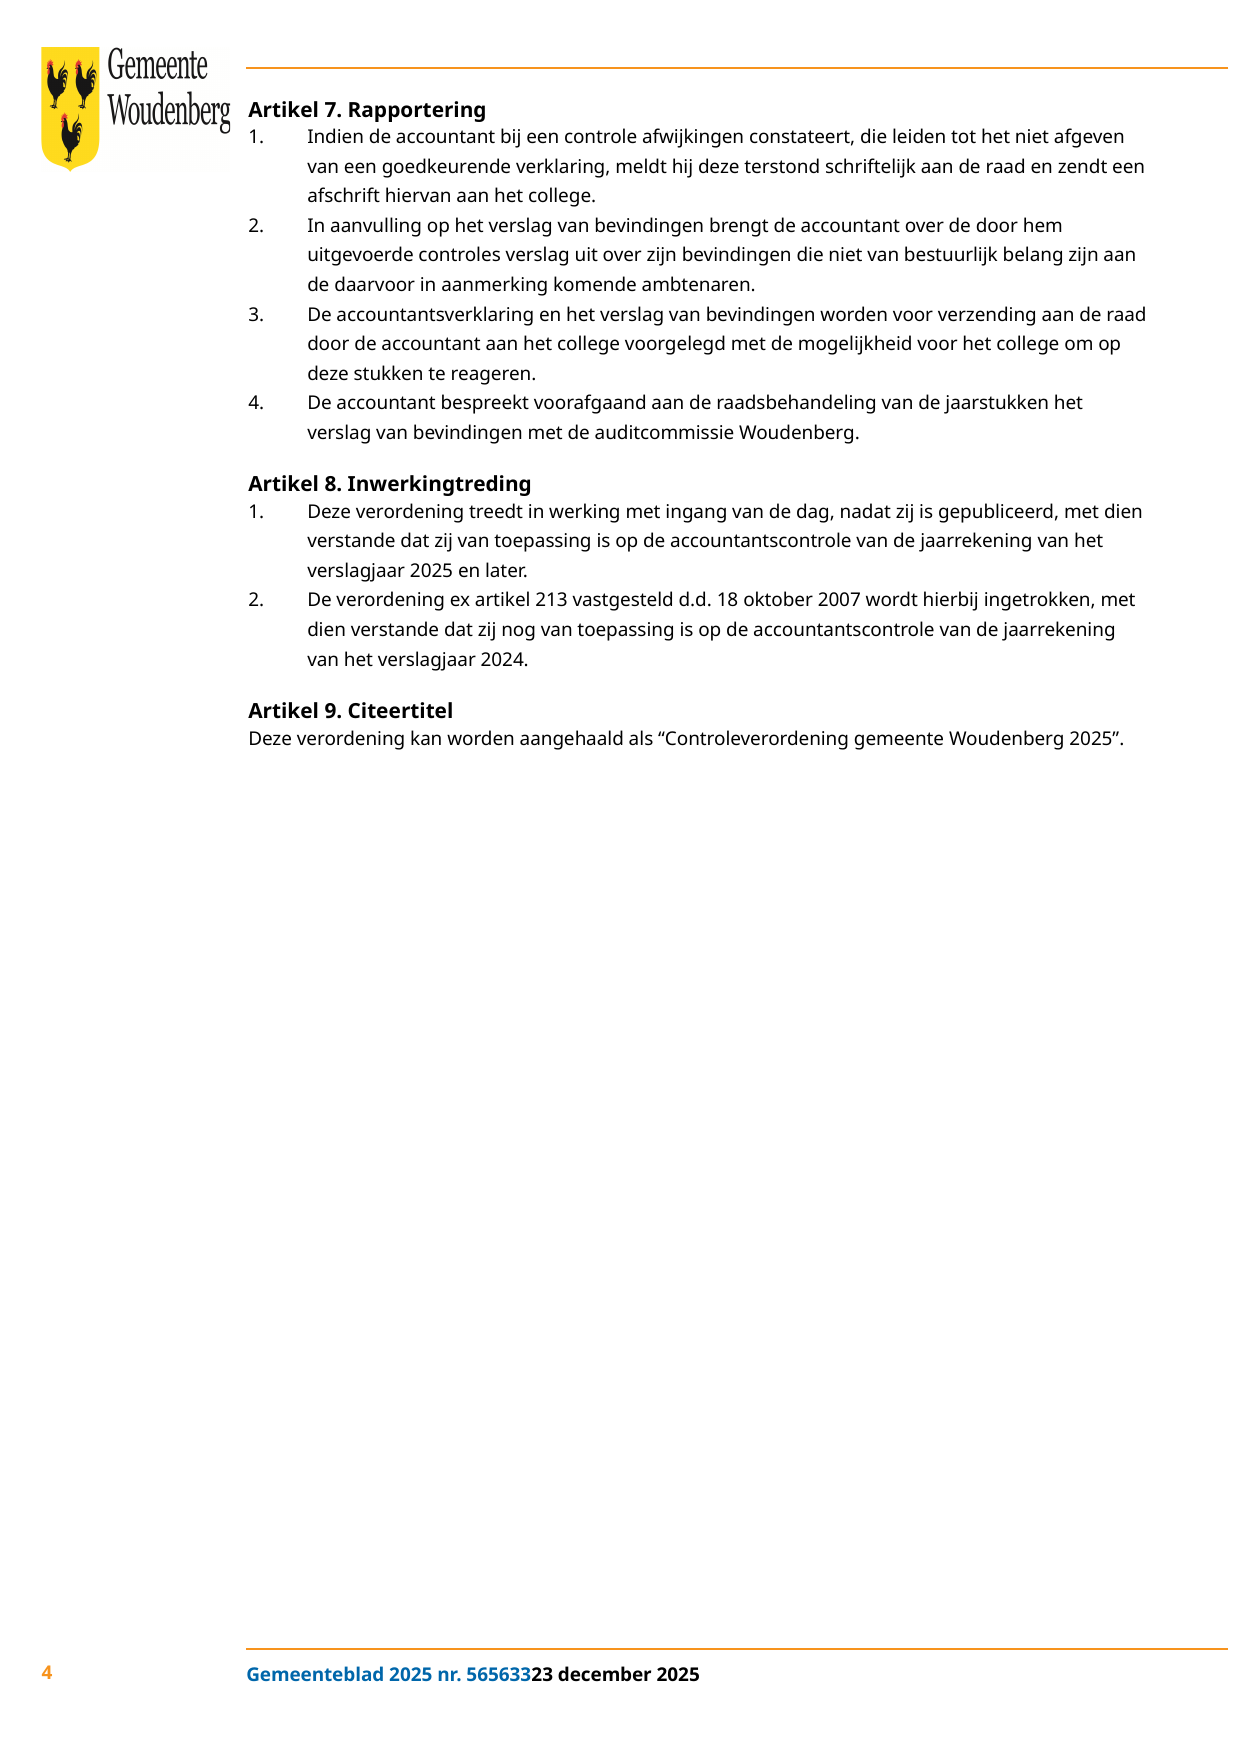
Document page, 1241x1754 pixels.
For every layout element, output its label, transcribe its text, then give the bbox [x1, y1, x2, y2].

text Deze verordening kan worden aangehaald als “Controleverordening gemeente Woudenberg 2025”. [248, 725, 1152, 750]
list Deze verordening treedt in werking met ingang van de dag, nadat zij is gepubliceerd, met dien verstande dat zij van toepassing is op de accountantscontrole van de jaarrekening van het verslagjaar 2025 en later. [248, 498, 1152, 583]
list Indien de accountant bij een controle afwijkingen constateert, die leiden tot het niet afgeven van een goedkeurende verklaring, meldt hij deze terstond schriftelijk aan de raad en zendt een afschrift hiervan aan het college. [248, 123, 1152, 208]
text Artikel 8. Inwerkingtreding [248, 469, 1152, 498]
list In aanvulling op het verslag van bevindingen brengt de accountant over de door hem uitgevoerde controles verslag uit over zijn bevindingen die niet van bestuurlijk belang zijn aan de daarvoor in aanmerking komende ambtenaren. [248, 212, 1152, 297]
text Artikel 9. Citeertitel [248, 696, 1152, 725]
text Artikel 7. Rapportering [248, 95, 1152, 123]
picture [41, 47, 231, 172]
list De accountantsverklaring en het verslag van bevindingen worden voor verzending aan de raad door de accountant aan het college voorgelegd met de mogelijkheid voor het college om op deze stukken te reageren. [248, 301, 1152, 386]
list De verordening ex artikel 213 vastgesteld d.d. 18 oktober 2007 wordt hierbij ingetrokken, met dien verstande dat zij nog van toepassing is op de accountantscontrole van de jaarrekening van het verslagjaar 2024. [248, 587, 1152, 672]
list De accountant bespreekt voorafgaand aan de raadsbehandeling van de jaarstukken het verslag van bevindingen met de auditcommissie Woudenberg. [248, 389, 1152, 445]
